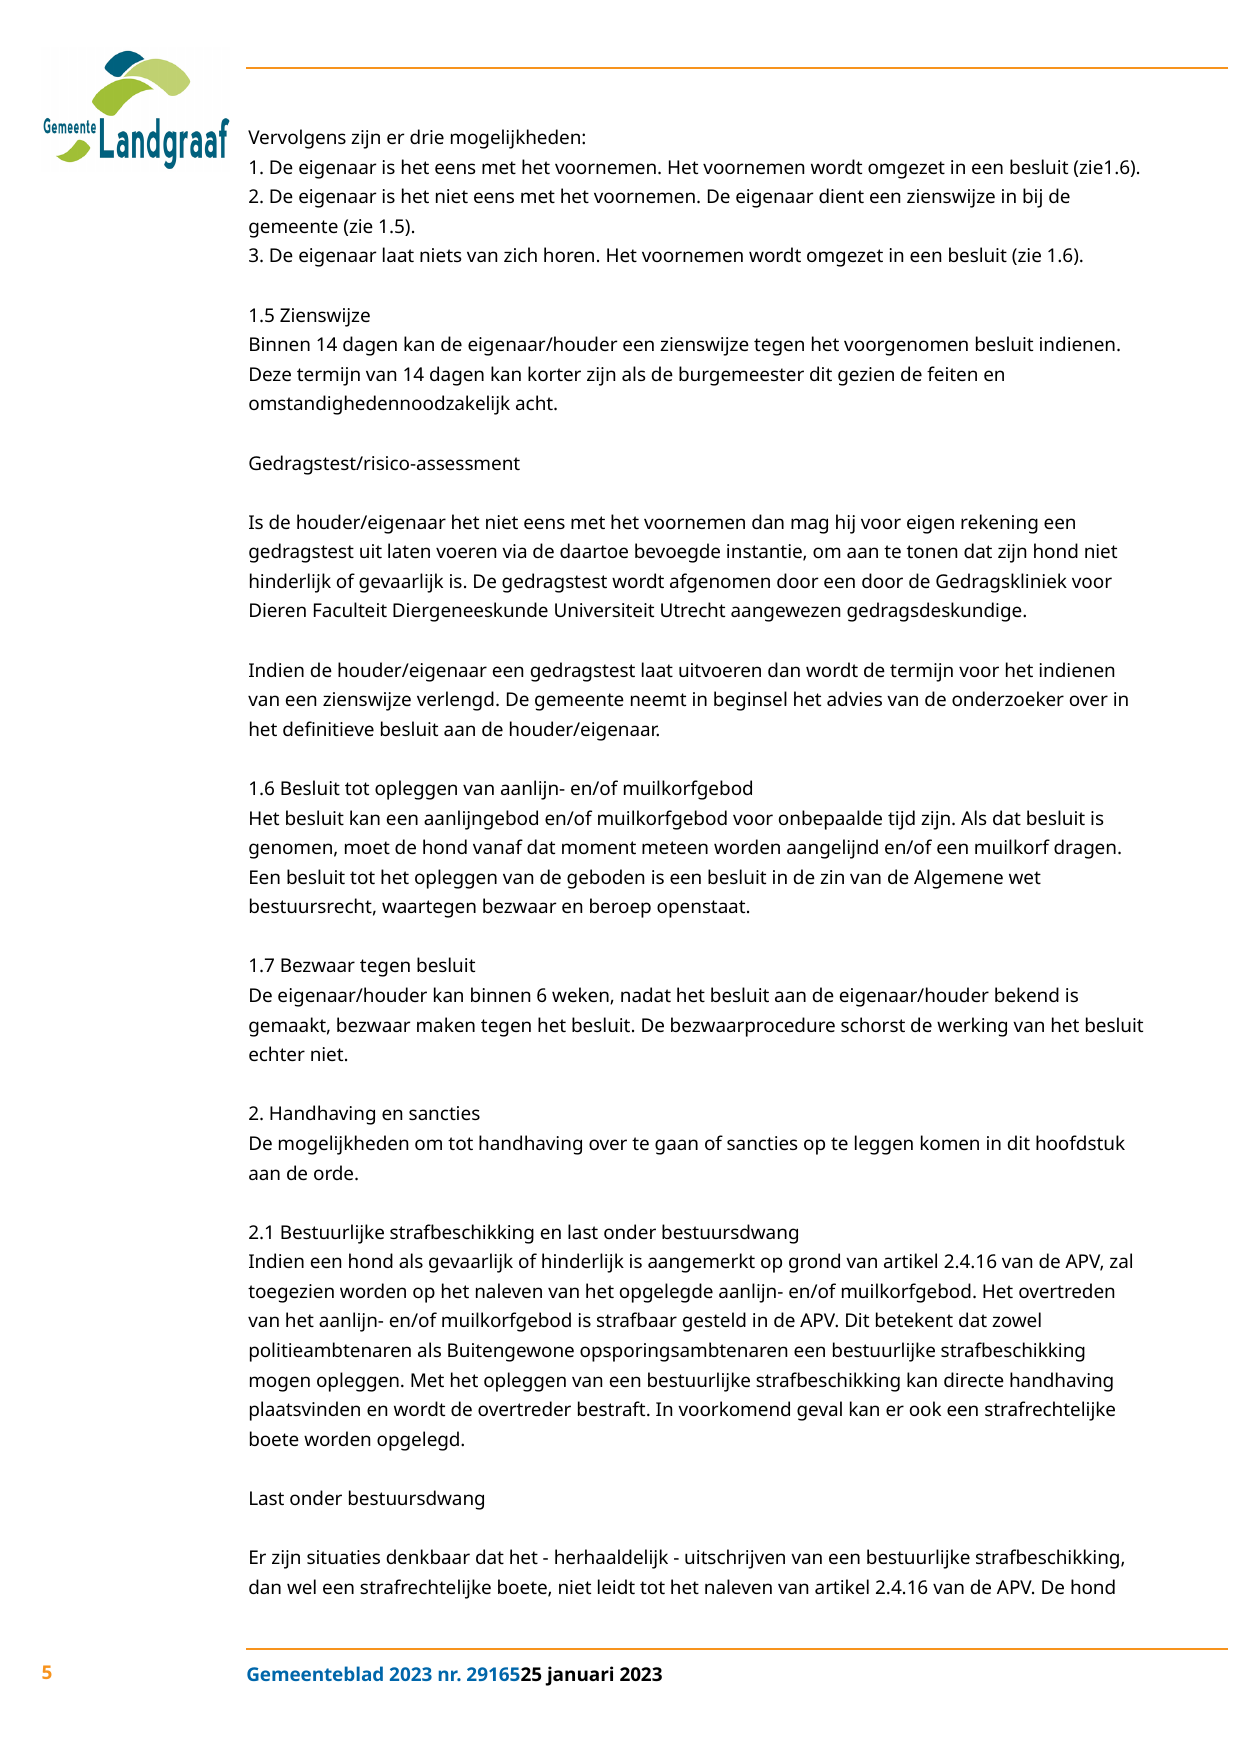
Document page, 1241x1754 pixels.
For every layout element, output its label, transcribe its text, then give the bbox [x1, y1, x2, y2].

text De mogelijkheden om tot handhaving over te gaan of sancties op te leggen komen in dit hoofdstuk aan de orde. [248, 1130, 1152, 1186]
text Er zijn situaties denkbaar dat het - herhaaldelijk - uitschrijven van een bestuurlijke strafbeschikking, dan wel een strafrechtelijke boete, niet leidt tot het naleven van artikel 2.4.16 van de APV. De hond [248, 1544, 1152, 1600]
text 1.5 Zienswijze [248, 302, 1152, 328]
text Indien een hond als gevaarlijk of hinderlijk is aangemerkt op grond van artikel 2.4.16 van de APV, zal toegezien worden op het naleven van het opgelegde aanlijn- en/of muilkorfgebod. Het overtreden van het aanlijn- en/of muilkorfgebod is strafbaar gesteld in de APV. Dit betekent dat zowel politieambtenaren als Buitengewone opsporingsambtenaren een bestuurlijke strafbeschikking mogen opleggen. Met het opleggen van een bestuurlijke strafbeschikking kan directe handhaving plaatsvinden en wordt de overtreder bestraft. In voorkomend geval kan er ook een strafrechtelijke boete worden opgelegd. [248, 1248, 1152, 1452]
text Het besluit kan een aanlijngebod en/of muilkorfgebod voor onbepaalde tijd zijn. Als dat besluit is genomen, moet de hond vanaf dat moment meteen worden aangelijnd en/of een muilkorf dragen. Een besluit tot het opleggen van de geboden is een besluit in de zin van de Algemene wet bestuursrecht, waartegen bezwaar en beroep openstaat. [248, 805, 1152, 919]
text Indien de houder/eigenaar een gedragstest laat uitvoeren dan wordt de termijn voor het indienen van een zienswijze verlengd. De gemeente neemt in beginsel het advies van de onderzoeker over in het definitieve besluit aan de houder/eigenaar. [248, 657, 1152, 742]
text 2.1 Bestuurlijke strafbeschikking en last onder bestuursdwang [248, 1219, 1152, 1245]
text Is de houder/eigenaar het niet eens met het voornemen dan mag hij voor eigen rekening een gedragstest uit laten voeren via de daartoe bevoegde instantie, om aan te tonen dat zijn hond niet hinderlijk of gevaarlijk is. De gedragstest wordt afgenomen door een door de Gedragskliniek voor Dieren Faculteit Diergeneeskunde Universiteit Utrecht aangewezen gedragsdeskundige. [248, 509, 1152, 623]
text 1.7 Bezwaar tegen besluit [248, 953, 1152, 978]
text 2. Handhaving en sancties [248, 1101, 1152, 1126]
text De eigenaar/houder kan binnen 6 weken, nadat het besluit aan de eigenaar/houder bekend is gemaakt, bezwaar maken tegen het besluit. De bezwaarprocedure schorst de werking van het besluit echter niet. [248, 982, 1152, 1067]
text 2. De eigenaar is het niet eens met het voornemen. De eigenaar dient een zienswijze in bij de gemeente (zie 1.5). [248, 183, 1152, 239]
text Last onder bestuursdwang [248, 1485, 1152, 1511]
text 1. De eigenaar is het eens met het voornemen. Het voornemen wordt omgezet in een besluit (zie1.6). [248, 154, 1152, 180]
text Vervolgens zijn er drie mogelijkheden: [248, 124, 1152, 150]
text Gedragstest/risico-assessment [248, 450, 1152, 476]
text 1.6 Besluit tot opleggen van aanlijn- en/of muilkorfgebod [248, 775, 1152, 801]
picture [41, 47, 231, 172]
text 3. De eigenaar laat niets van zich horen. Het voornemen wordt omgezet in een besluit (zie 1.6). [248, 243, 1152, 268]
text Binnen 14 dagen kan de eigenaar/houder een zienswijze tegen het voorgenomen besluit indienen. Deze termijn van 14 dagen kan korter zijn als de burgemeester dit gezien de feiten en omstandighedennoodzakelijk acht. [248, 331, 1152, 416]
